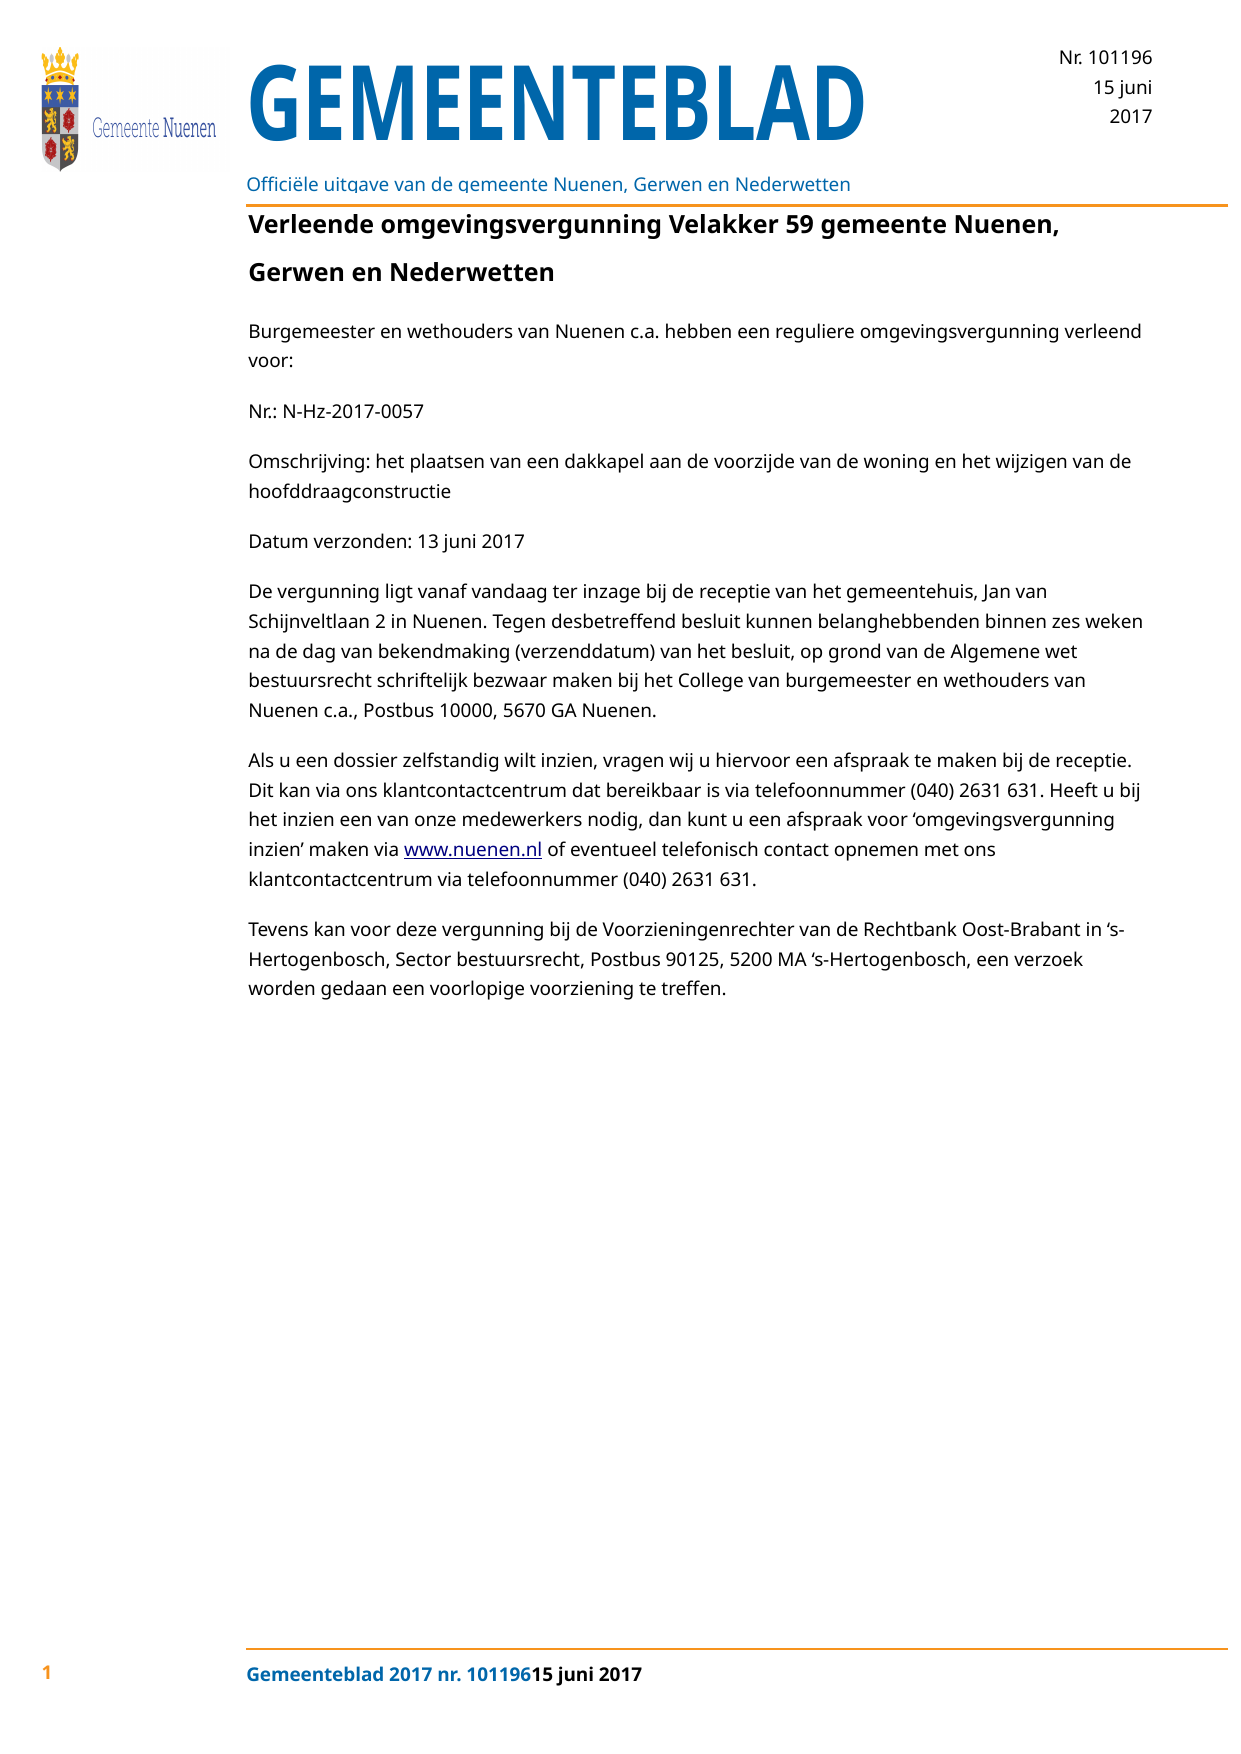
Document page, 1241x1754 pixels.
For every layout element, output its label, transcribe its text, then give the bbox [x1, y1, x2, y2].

text Als u een dossier zelfstandig wilt inzien, vragen wij u hiervoor een afspraak te maken bij de receptie. Dit kan via ons klantcontactcentrum dat bereikbaar is via telefoonnummer (040) 2631 631. Heeft u bij het inzien een van onze medewerkers nodig, dan kunt u een afspraak voor ‘omgevingsvergunning inzien’ maken via www.nuenen.nl of eventueel telefonisch contact opnemen met ons klantcontactcentrum via telefoonnummer (040) 2631 631. [248, 747, 1152, 892]
text Nr.: N-Hz-2017-0057 [248, 398, 1152, 424]
picture [41, 47, 231, 172]
text Burgemeester en wethouders van Nuenen c.a. hebben een reguliere omgevingsvergunning verleend voor: [248, 318, 1152, 373]
text De vergunning ligt vanaf vandaag ter inzage bij de receptie van het gemeentehuis, Jan van Schijnveltlaan 2 in Nuenen. Tegen desbetreffend besluit kunnen belanghebbenden binnen zes weken na de dag van bekendmaking (verzenddatum) van het besluit, op grond van de Algemene wet bestuursrecht schriftelijk bezwaar maken bij het College van burgemeester en wethouders van Nuenen c.a., Postbus 10000, 5670 GA Nuenen. [248, 579, 1152, 723]
text Datum verzonden: 13 juni 2017 [248, 528, 1152, 554]
text Omschrijving: het plaatsen van een dakkapel aan de voorzijde van de woning en het wijzigen van de hoofddraagconstructie [248, 448, 1152, 504]
text Tevens kan voor deze vergunning bij de Voorzieningenrechter van de Rechtbank Oost-Brabant in ‘s-Hertogenbosch, Sector bestuursrecht, Postbus 90125, 5200 MA ‘s-Hertogenbosch, een verzoek worden gedaan een voorlopige voorziening te treffen. [248, 916, 1152, 1001]
text Verleende omgevingsvergunning Velakker 59 gemeente Nuenen, Gerwen en Nederwetten [248, 207, 1152, 288]
